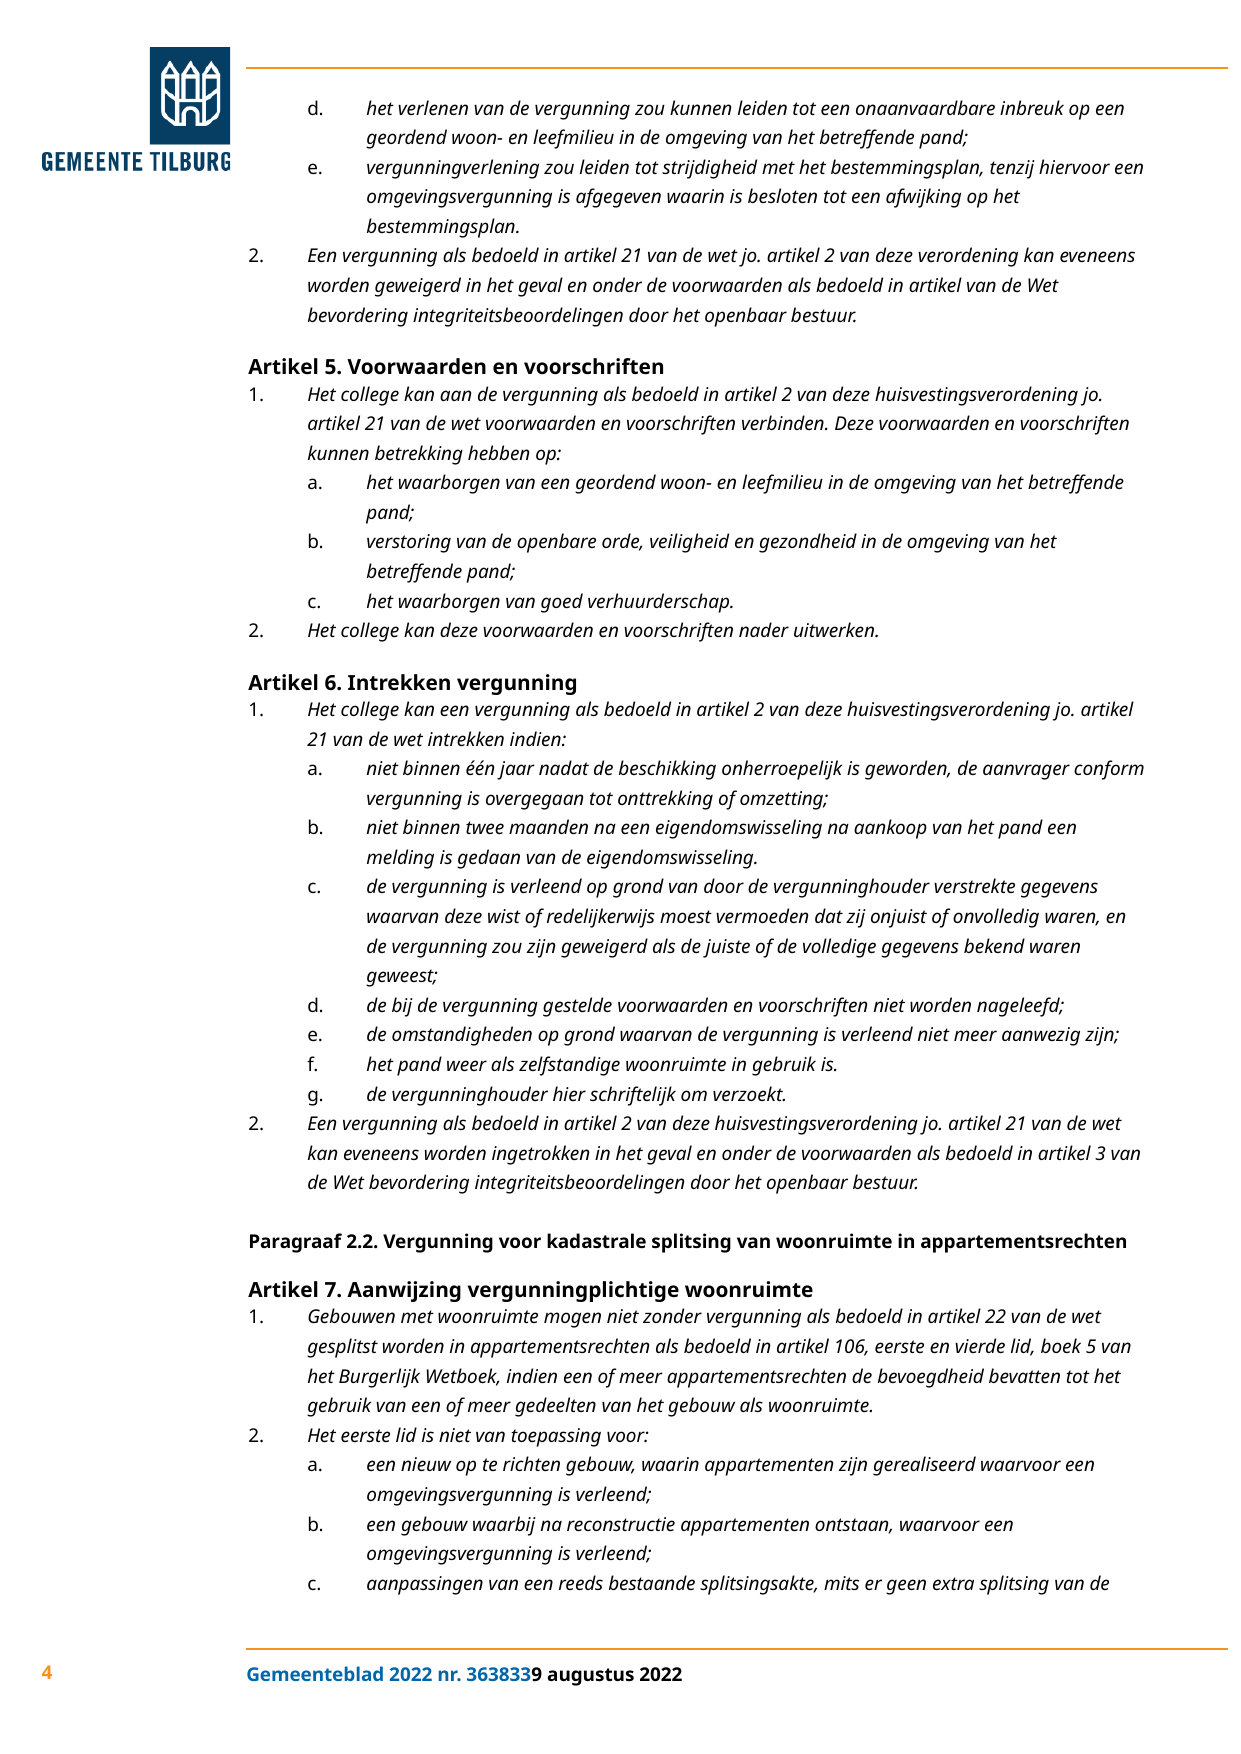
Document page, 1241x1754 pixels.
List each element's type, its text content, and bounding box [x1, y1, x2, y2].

list Het college kan aan de vergunning als bedoeld in artikel 2 van deze huisvestingsverordening jo. artikel 21 van de wet voorwaarden en voorschriften verbinden. Deze voorwaarden en voorschriften kunnen betrekking hebben op: [248, 381, 1152, 466]
text Artikel 5. Voorwaarden en voorschriften [248, 352, 1152, 381]
text Artikel 6. Intrekken vergunning [248, 668, 1152, 696]
text Paragraaf 2.2. Vergunning voor kadastrale splitsing van woonruimte in appartementsrechten [248, 1229, 1152, 1254]
list de bij de vergunning gestelde voorwaarden en voorschriften niet worden nageleefd; [307, 992, 1152, 1018]
list de vergunning is verleend op grond van door de vergunninghouder verstrekte gegevens waarvan deze wist of redelijkerwijs moest vermoeden dat zij onjuist of onvolledig waren, en de vergunning zou zijn geweigerd als de juiste of de volledige gegevens bekend waren geweest; [307, 874, 1152, 988]
list het waarborgen van goed verhuurderschap. [307, 588, 1152, 613]
list Een vergunning als bedoeld in artikel 21 van de wet jo. artikel 2 van deze verordening kan eveneens worden geweigerd in het geval en onder de voorwaarden als bedoeld in artikel van de Wet bevordering integriteitsbeoordelingen door het openbaar bestuur. [248, 243, 1152, 328]
list vergunningverlening zou leiden tot strijdigheid met het bestemmingsplan, tenzij hiervoor een omgevingsvergunning is afgegeven waarin is besloten tot een afwijking op het bestemmingsplan. [307, 154, 1152, 239]
list het verlenen van de vergunning zou kunnen leiden tot een onaanvaardbare inbreuk op een geordend woon- en leefmilieu in de omgeving van het betreffende pand; [307, 95, 1152, 150]
list de vergunninghouder hier schriftelijk om verzoekt. [307, 1081, 1152, 1107]
list Gebouwen met woonruimte mogen niet zonder vergunning als bedoeld in artikel 22 van de wet gesplitst worden in appartementsrechten als bedoeld in artikel 106, eerste en vierde lid, boek 5 van het Burgerlijk Wetboek, indien een of meer appartementsrechten de bevoegdheid bevatten tot het gebruik van een of meer gedeelten van het gebouw als woonruimte. [248, 1304, 1152, 1418]
list niet binnen twee maanden na een eigendomswisseling na aankoop van het pand een melding is gedaan van de eigendomswisseling. [307, 814, 1152, 870]
list Een vergunning als bedoeld in artikel 2 van deze huisvestingsverordening jo. artikel 21 van de wet kan eveneens worden ingetrokken in het geval en onder de voorwaarden als bedoeld in artikel 3 van de Wet bevordering integriteitsbeoordelingen door het openbaar bestuur. [248, 1110, 1152, 1195]
picture [41, 47, 231, 172]
list Het eerste lid is niet van toepassing voor: [248, 1422, 1152, 1448]
list verstoring van de openbare orde, veiligheid en gezondheid in de omgeving van het betreffende pand; [307, 529, 1152, 584]
text Artikel 7. Aanwijzing vergunningplichtige woonruimte [248, 1275, 1152, 1304]
list een gebouw waarbij na reconstructie appartementen ontstaan, waarvoor een omgevingsvergunning is verleend; [307, 1511, 1152, 1566]
list een nieuw op te richten gebouw, waarin appartementen zijn gerealiseerd waarvoor een omgevingsvergunning is verleend; [307, 1452, 1152, 1507]
list niet binnen één jaar nadat de beschikking onherroepelijk is geworden, de aanvrager conform vergunning is overgegaan tot onttrekking of omzetting; [307, 755, 1152, 811]
list aanpassingen van een reeds bestaande splitsingsakte, mits er geen extra splitsing van de [307, 1570, 1152, 1596]
list Het college kan een vergunning als bedoeld in artikel 2 van deze huisvestingsverordening jo. artikel 21 van de wet intrekken indien: [248, 696, 1152, 752]
list Het college kan deze voorwaarden en voorschriften nader uitwerken. [248, 617, 1152, 643]
list de omstandigheden op grond waarvan de vergunning is verleend niet meer aanwezig zijn; [307, 1022, 1152, 1047]
list het waarborgen van een geordend woon- en leefmilieu in de omgeving van het betreffende pand; [307, 469, 1152, 525]
list het pand weer als zelfstandige woonruimte in gebruik is. [307, 1051, 1152, 1077]
